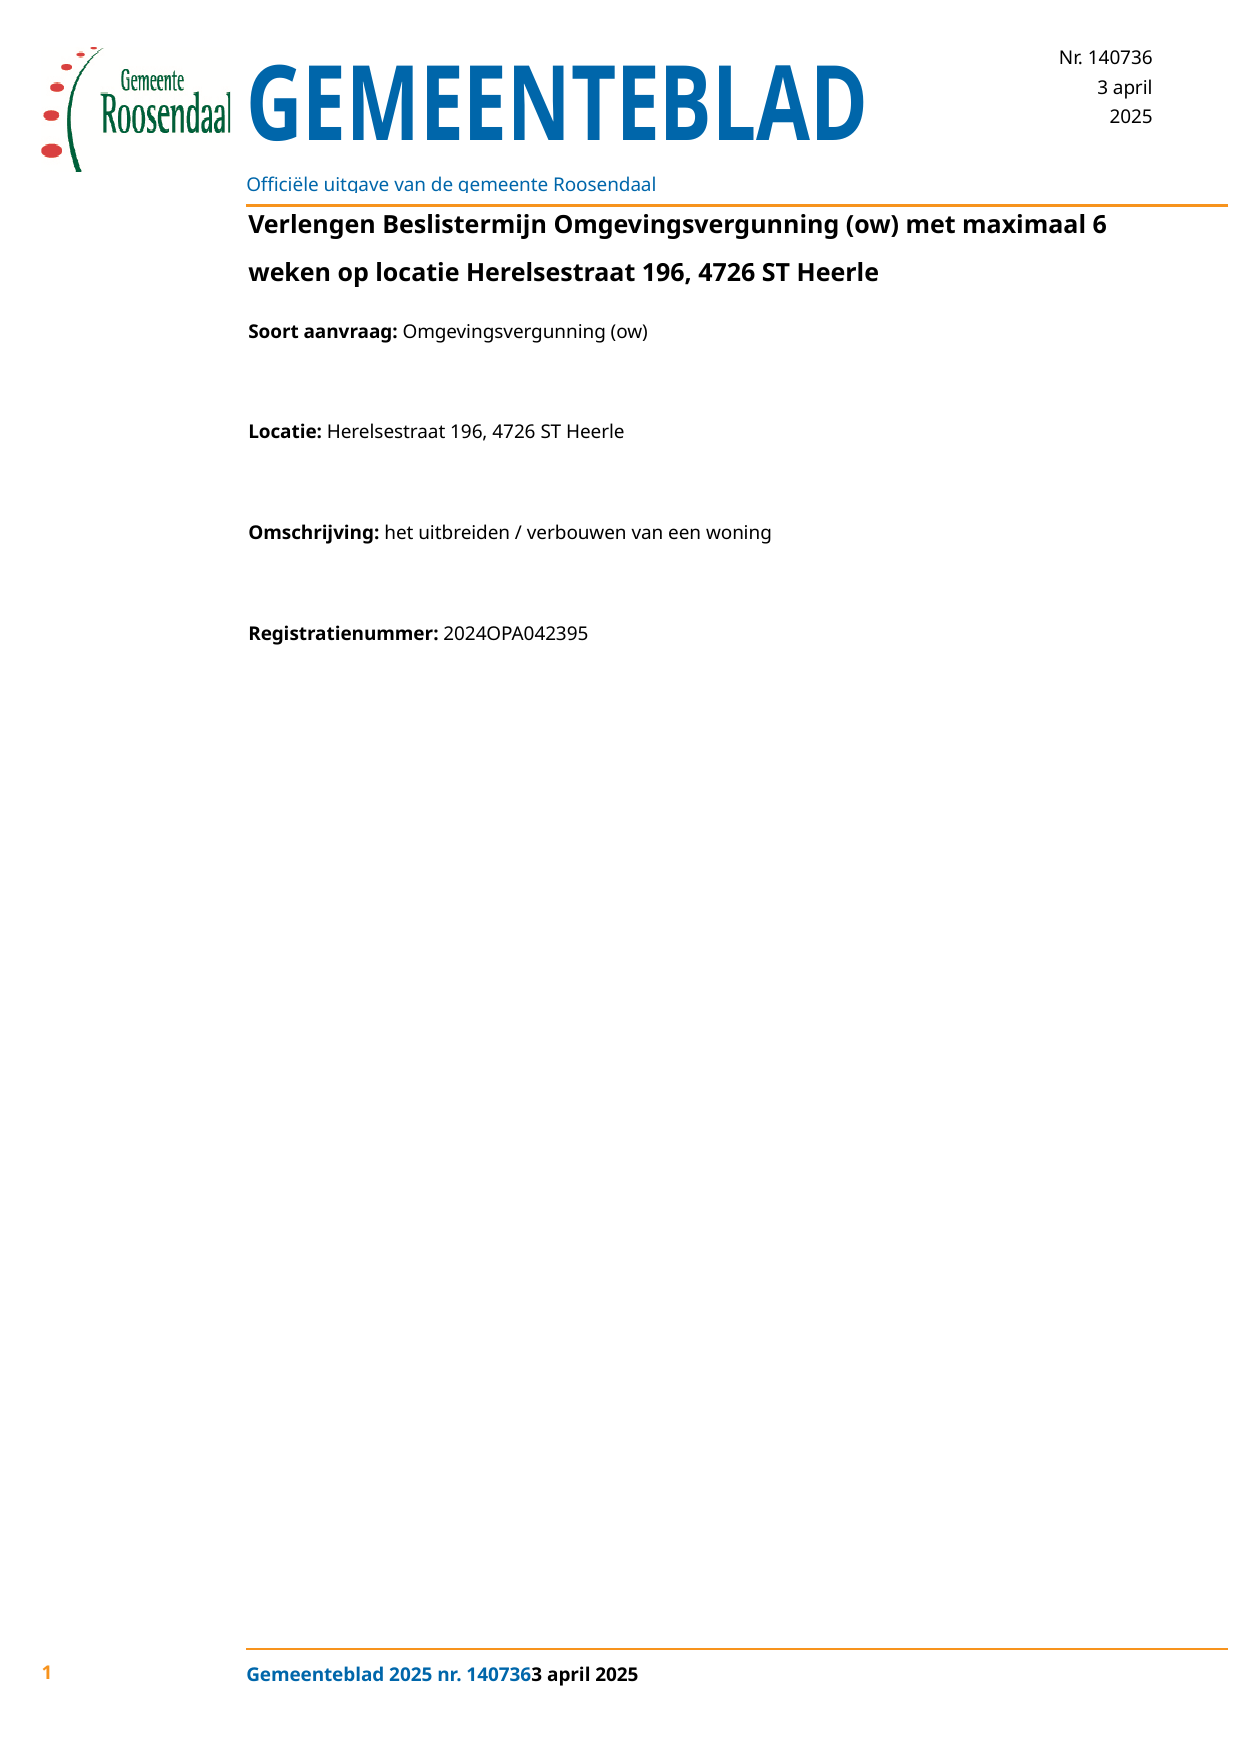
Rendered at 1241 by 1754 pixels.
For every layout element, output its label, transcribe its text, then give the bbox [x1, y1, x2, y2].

text Registratienummer: 2024OPA042395 [248, 620, 1152, 646]
text Verlengen Beslistermijn Omgevingsvergunning (ow) met maximaal 6 weken op locatie Herelsestraat 196, 4726 ST Heerle [248, 207, 1152, 288]
text Omschrijving: het uitbreiden / verbouwen van een woning [248, 519, 1152, 545]
text Soort aanvraag: Omgevingsvergunning (ow) [248, 318, 1152, 344]
picture [41, 47, 231, 172]
text Locatie: Herelsestraat 196, 4726 ST Heerle [248, 419, 1152, 444]
